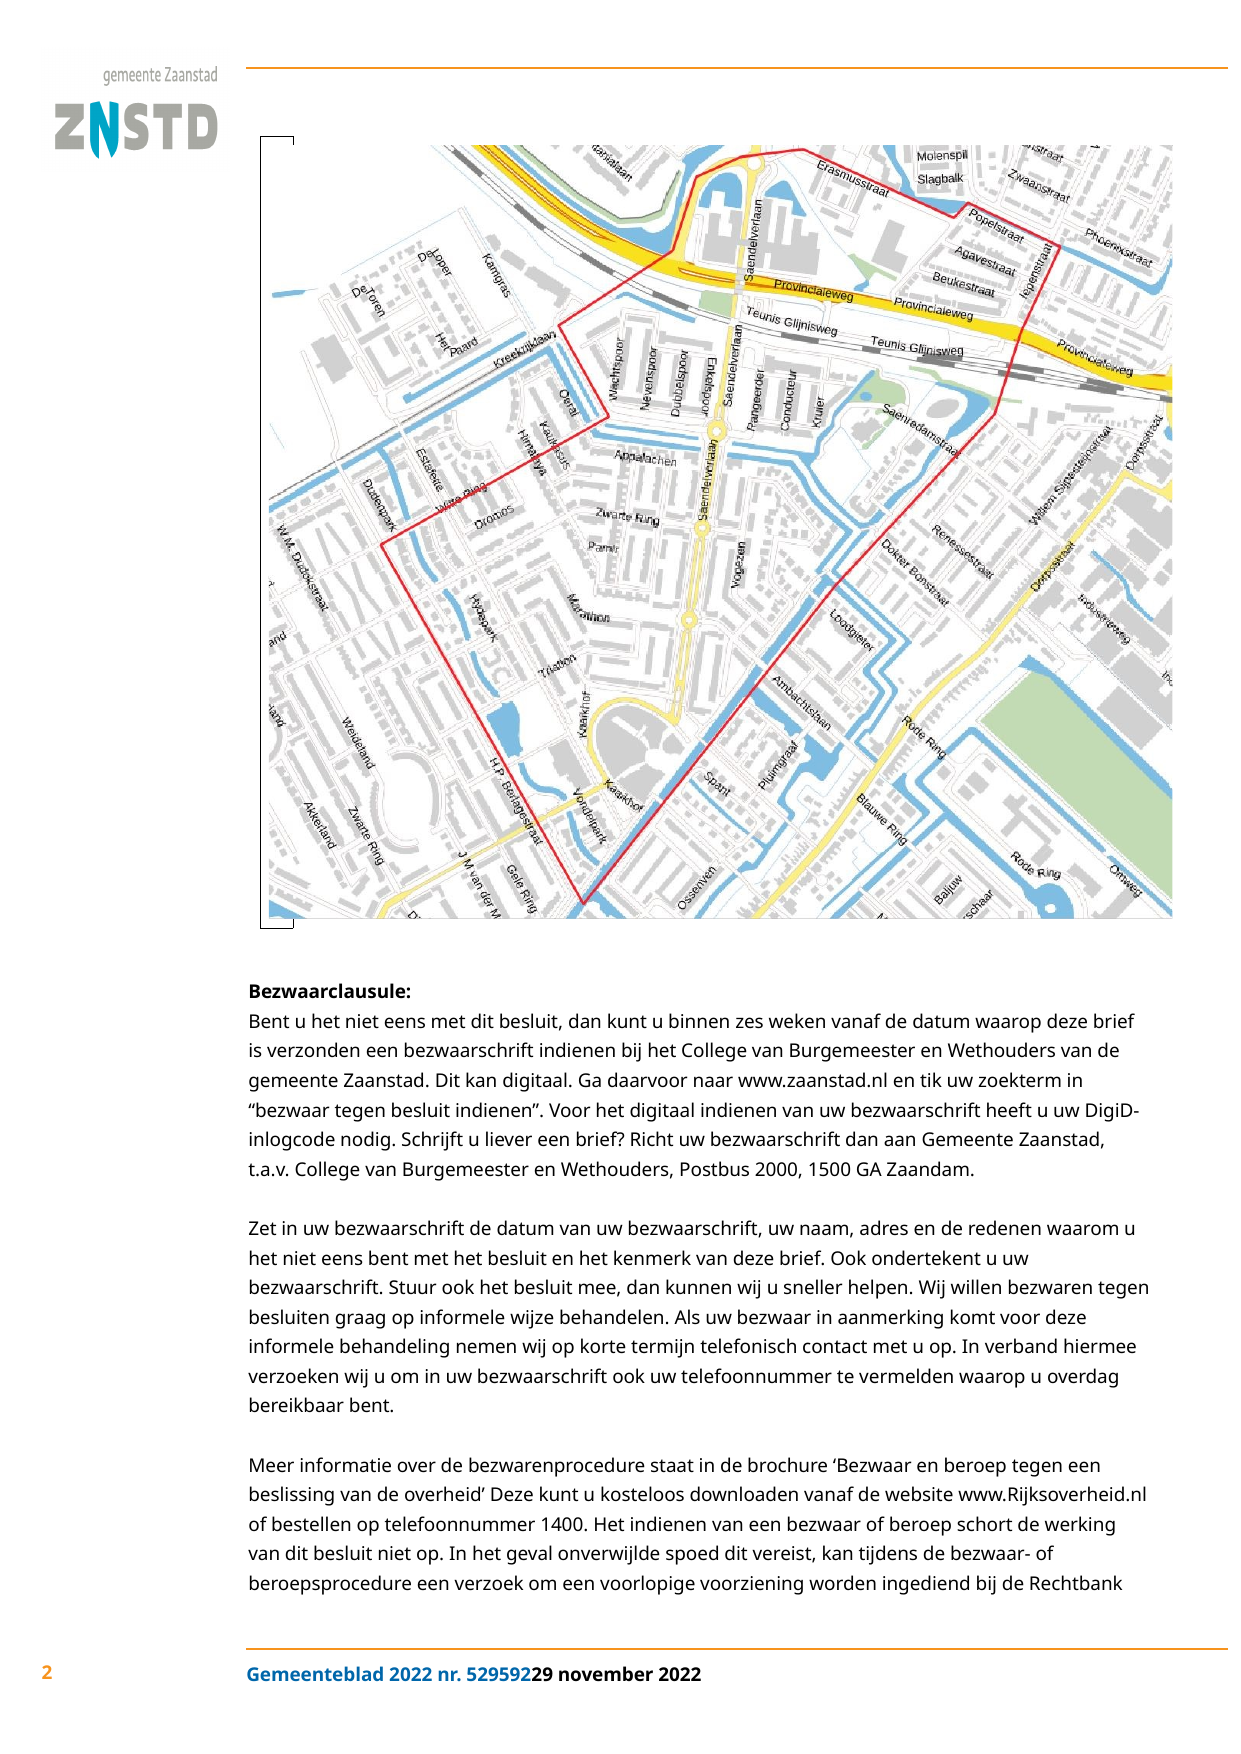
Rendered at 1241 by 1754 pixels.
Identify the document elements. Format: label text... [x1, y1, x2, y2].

picture [268, 145, 1173, 919]
text Bezwaarclausule: [248, 978, 1152, 1004]
text Zet in uw bezwaarschrift de datum van uw bezwaarschrift, uw naam, adres en de redenen waarom u het niet eens bent met het besluit en het kenmerk van deze brief. Ook ondertekent u uw bezwaarschrift. Stuur ook het besluit mee, dan kunnen wij u sneller helpen. Wij willen bezwaren tegen besluiten graag op informele wijze behandelen. Als uw bezwaar in aanmerking komt voor deze informele behandeling nemen wij op korte termijn telefonisch contact met u op. In verband hiermee verzoeken wij u om in uw bezwaarschrift ook uw telefoonnummer te vermelden waarop u overdag bereikbaar bent. [248, 1215, 1152, 1418]
picture [41, 47, 231, 172]
text Meer informatie over de bezwarenprocedure staat in de brochure ‘Bezwaar en beroep tegen een beslissing van de overheid’ Deze kunt u kosteloos downloaden vanaf de website www.Rijksoverheid.nl of bestellen op telefoonnummer 1400. Het indienen van een bezwaar of beroep schort de werking van dit besluit niet op. In het geval onverwijlde spoed dit vereist, kan tijdens de bezwaar- of beroepsprocedure een verzoek om een voorlopige voorziening worden ingediend bij de Rechtbank [248, 1452, 1152, 1596]
text Bent u het niet eens met dit besluit, dan kunt u binnen zes weken vanaf de datum waarop deze brief is verzonden een bezwaarschrift indienen bij het College van Burgemeester en Wethouders van de gemeente Zaanstad. Dit kan digitaal. Ga daarvoor naar www.zaanstad.nl en tik uw zoekterm in “bezwaar tegen besluit indienen”. Voor het digitaal indienen van uw bezwaarschrift heeft u uw DigiD-inlogcode nodig. Schrijft u liever een brief? Richt uw bezwaarschrift dan aan Gemeente Zaanstad, t.a.v. College van Burgemeester en Wethouders, Postbus 2000, 1500 GA Zaandam. [248, 1008, 1152, 1182]
